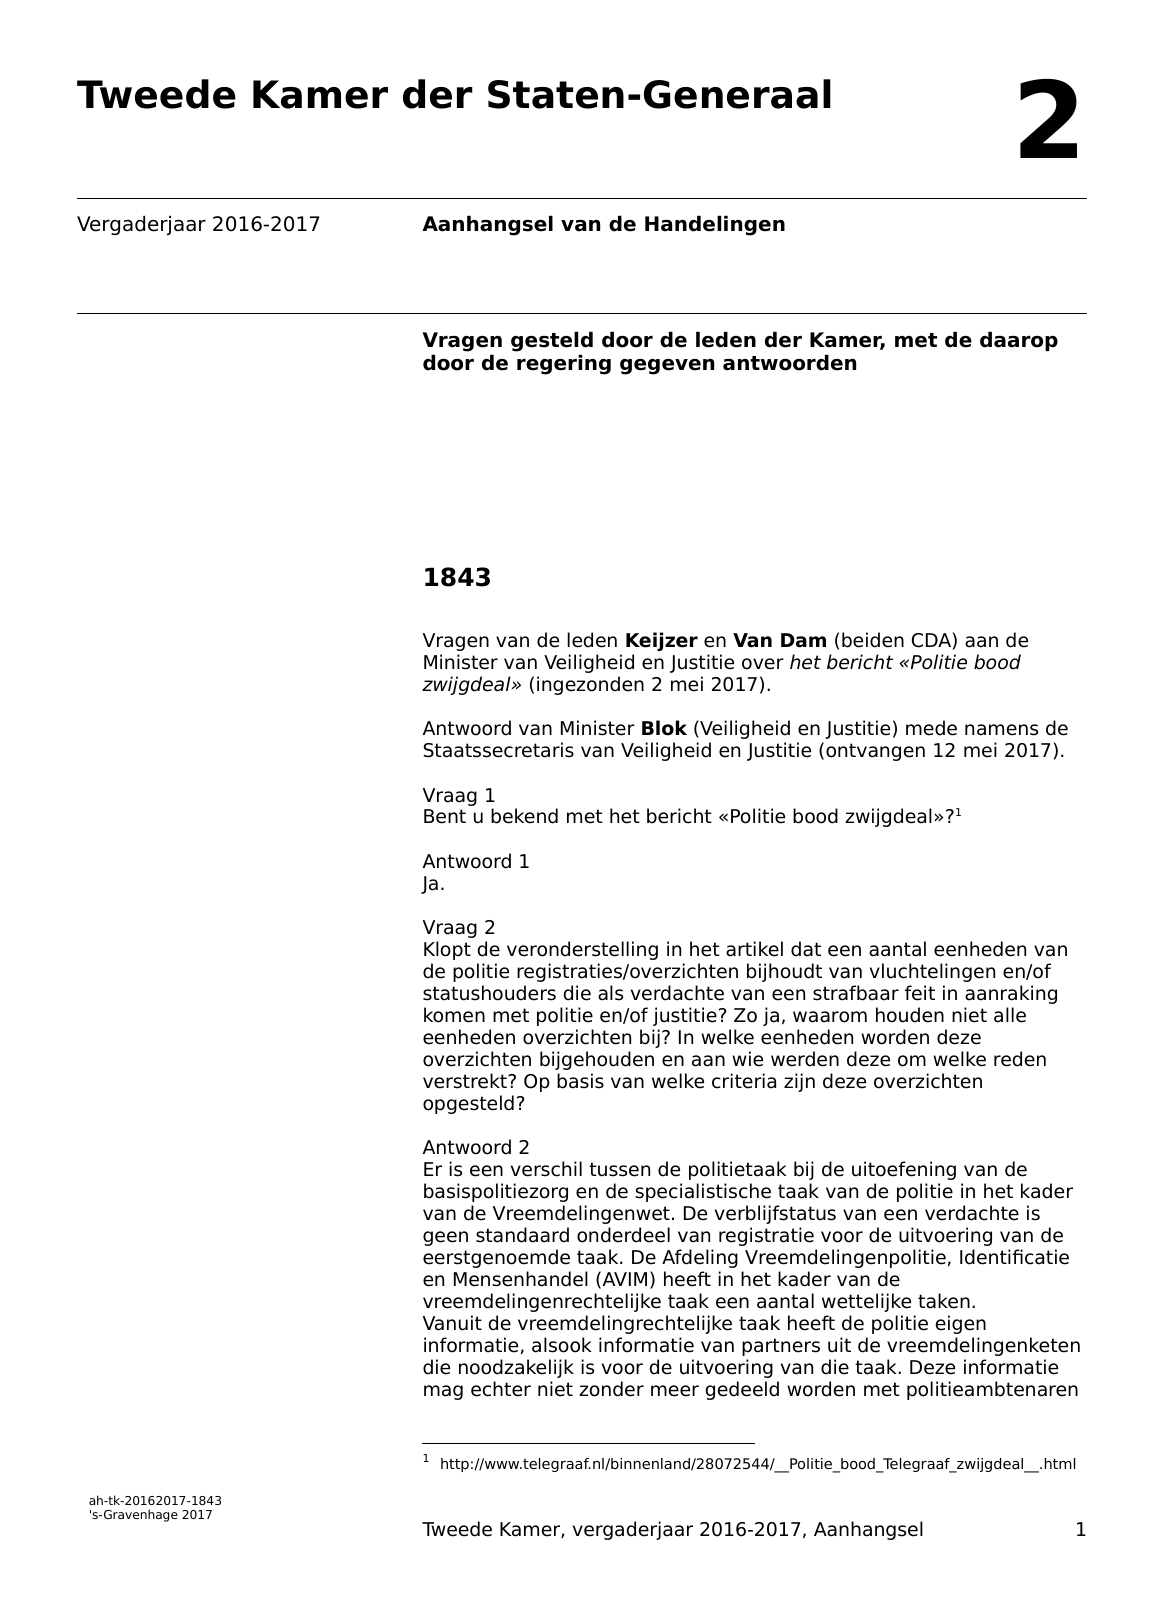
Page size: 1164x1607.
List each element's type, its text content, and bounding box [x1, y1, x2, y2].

text Antwoord 2 [422, 1137, 1087, 1159]
table_cell Aanhangsel van de Handelingen [422, 199, 1087, 313]
text http://www.telegraaf.nl/binnenland/28072544/__Politie_bood_Telegraaf_zwijgdeal__.html [422, 1452, 1087, 1474]
text Vraag 2 [422, 917, 1087, 939]
text Ja. [422, 873, 1087, 894]
text Antwoord van Minister Blok (Veiligheid en Justitie) mede namens de Staatssecretaris van Veiligheid en Justitie (ontvangen 12 mei 2017). [422, 718, 1087, 762]
text 's-Gravenhage 2017 [88, 1508, 323, 1522]
text ah-tk-20162017-1843 [88, 1494, 323, 1508]
table_cell Vragen gesteld door de leden der Kamer, met de daarop door de regering gegeven antwoorden [422, 314, 1087, 375]
table_cell Vergaderjaar 2016-2017 [77, 199, 422, 313]
text Vragen van de leden Keijzer en Van Dam (beiden CDA) aan de Minister van Veiligheid en Justitie over het bericht «Politie bood zwijgdeal» (ingezonden 2 mei 2017). [422, 630, 1087, 696]
text Bent u bekend met het bericht «Politie bood zwijgdeal»? [422, 806, 1087, 828]
text Klopt de veronderstelling in het artikel dat een aantal eenheden van de politie registraties/overzichten bijhoudt van vluchtelingen en/of statushouders die als verdachte van een strafbaar feit in aanraking komen met politie en/of justitie? Zo ja, waarom houden niet alle eenheden overzichten bij? In welke eenheden worden deze overzichten bijgehouden en aan wie werden deze om welke reden verstrekt? Op basis van welke criteria zijn deze overzichten opgesteld? [422, 939, 1087, 1114]
text Er is een verschil tussen de politietaak bij de uitoefening van de basispolitiezorg en de specialistische taak van de politie in het kader van de Vreemdelingenwet. De verblijfstatus van een verdachte is geen standaard onderdeel van registratie voor de uitvoering van de eerstgenoemde taak. De Afdeling Vreemdelingenpolitie, Identificatie en Mensenhandel (AVIM) heeft in het kader van de vreemdelingenrechtelijke taak een aantal wettelijke taken. [422, 1159, 1087, 1313]
table_header Tweede Kamer der Staten-Generaal [77, 59, 886, 198]
text Antwoord 1 [422, 851, 1087, 873]
text 1843 [422, 563, 1087, 592]
table_header 2 [886, 59, 1087, 198]
text Vraag 1 [422, 784, 1087, 806]
table_cell [77, 314, 422, 375]
text Vanuit de vreemdelingrechtelijke taak heeft de politie eigen informatie, alsook informatie van partners uit de vreemdelingenketen die noodzakelijk is voor de uitvoering van die taak. Deze informatie mag echter niet zonder meer gedeeld worden met politieambtenaren [422, 1313, 1087, 1401]
